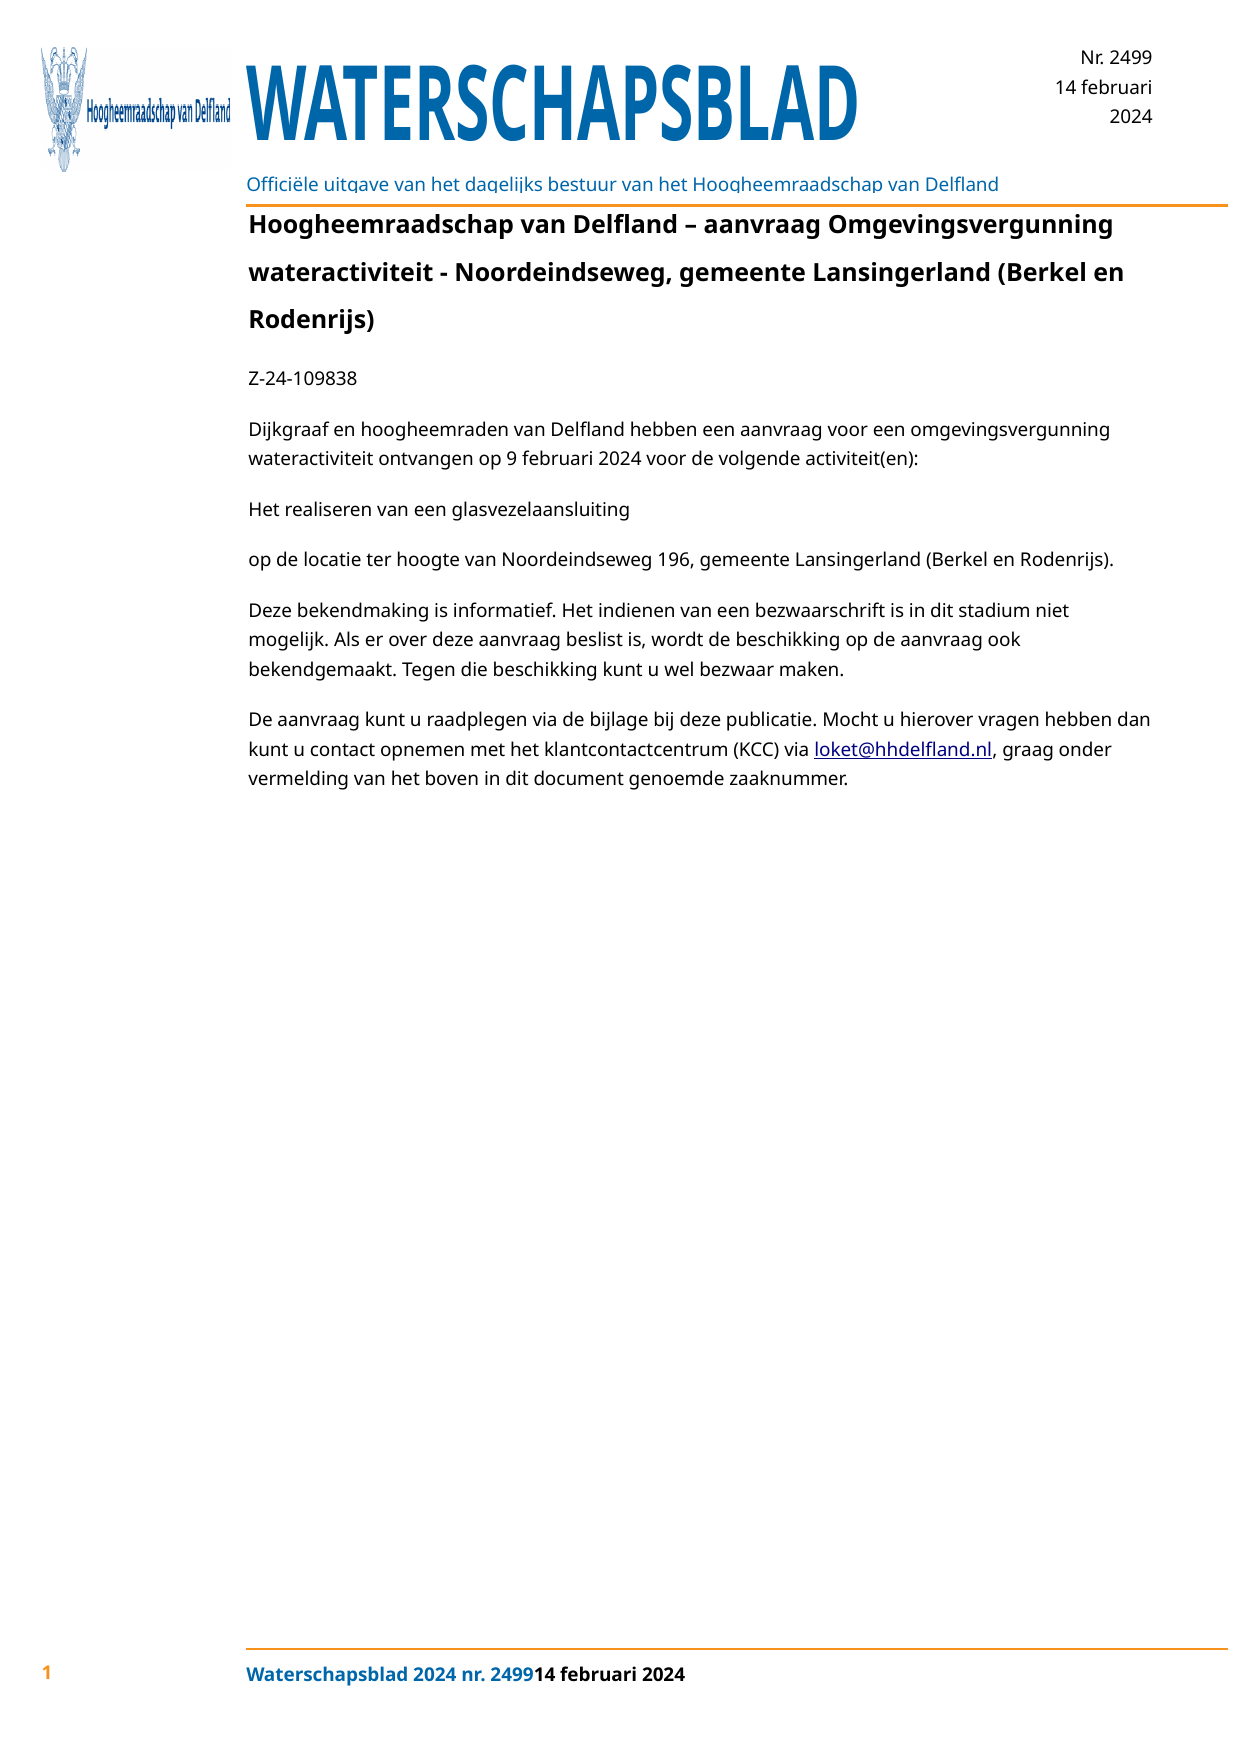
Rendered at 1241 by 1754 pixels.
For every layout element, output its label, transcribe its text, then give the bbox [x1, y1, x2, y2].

picture [41, 47, 231, 172]
text Dijkgraaf en hoogheemraden van Delfland hebben een aanvraag voor een omgevingsvergunning wateractiviteit ontvangen op 9 februari 2024 voor de volgende activiteit(en): [248, 416, 1152, 471]
text Z-24-109838 [248, 366, 1152, 391]
text De aanvraag kunt u raadplegen via de bijlage bij deze publicatie. Mocht u hierover vragen hebben dan kunt u contact opnemen met het klantcontactcentrum (KCC) via loket@hhdelfland.nl, graag onder vermelding van het boven in dit document genoemde zaaknummer. [248, 706, 1152, 791]
text Hoogheemraadschap van Delfland – aanvraag Omgevingsvergunning wateractiviteit - Noordeindseweg, gemeente Lansingerland (Berkel en Rodenrijs) [248, 207, 1152, 336]
text Het realiseren van een glasvezelaansluiting [248, 496, 1152, 522]
text Deze bekendmaking is informatief. Het indienen van een bezwaarschrift is in dit stadium niet mogelijk. Als er over deze aanvraag beslist is, wordt de beschikking op de aanvraag ook bekendgemaakt. Tegen die beschikking kunt u wel bezwaar maken. [248, 597, 1152, 682]
text op de locatie ter hoogte van Noordeindseweg 196, gemeente Lansingerland (Berkel en Rodenrijs). [248, 546, 1152, 572]
